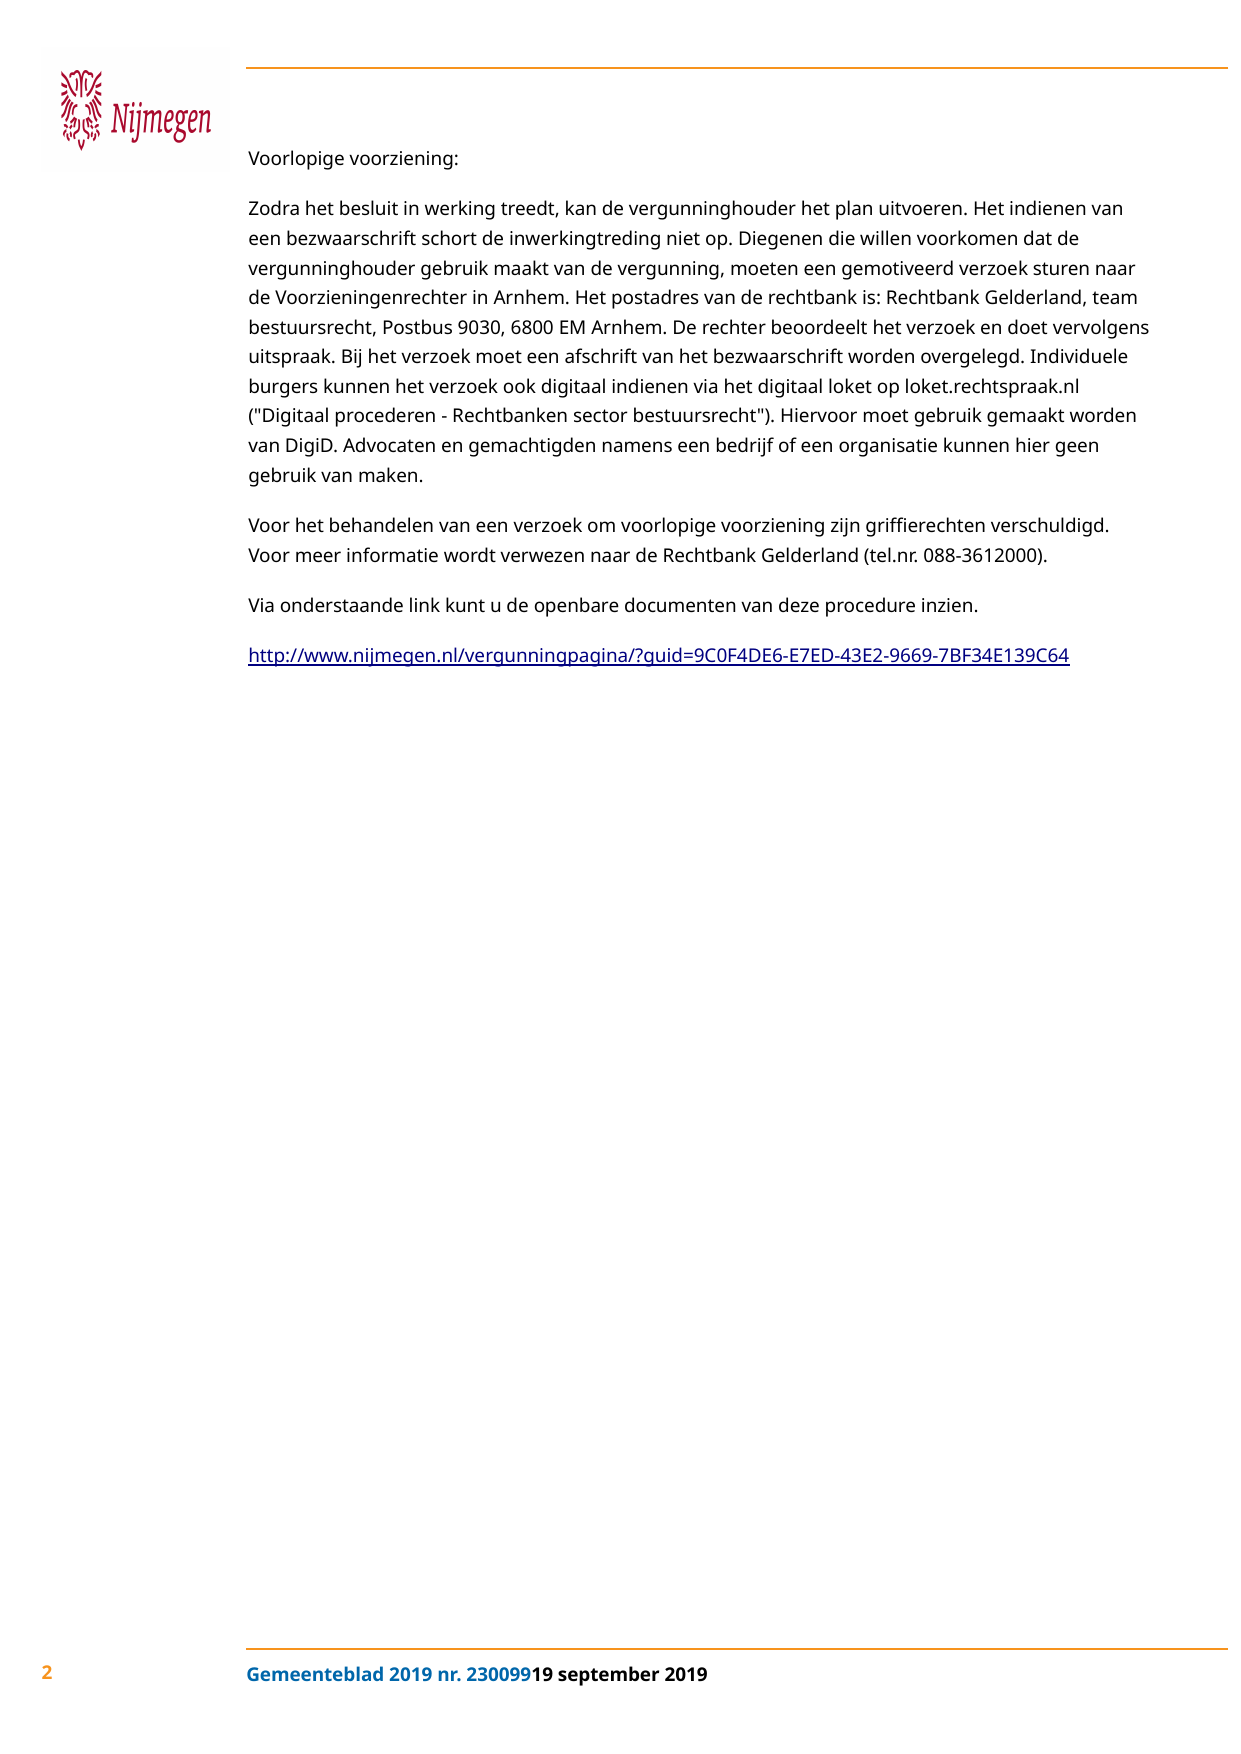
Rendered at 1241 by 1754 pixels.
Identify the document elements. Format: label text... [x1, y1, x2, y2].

text http://www.nijmegen.nl/vergunningpagina/?guid=9C0F4DE6-E7ED-43E2-9669-7BF34E139C64 [248, 643, 1152, 668]
picture [41, 47, 231, 172]
text Voor het behandelen van een verzoek om voorlopige voorziening zijn griffierechten verschuldigd. Voor meer informatie wordt verwezen naar de Rechtbank Gelderland (tel.nr. 088-3612000). [248, 512, 1152, 568]
text Voorlopige voorziening: [248, 145, 1152, 171]
text Zodra het besluit in werking treedt, kan de vergunninghouder het plan uitvoeren. Het indienen van een bezwaarschrift schort de inwerkingtreding niet op. Diegenen die willen voorkomen dat de vergunninghouder gebruik maakt van de vergunning, moeten een gemotiveerd verzoek sturen naar de Voorzieningenrechter in Arnhem. Het postadres van de rechtbank is: Rechtbank Gelderland, team bestuursrecht, Postbus 9030, 6800 EM Arnhem. De rechter beoordeelt het verzoek en doet vervolgens uitspraak. Bij het verzoek moet een afschrift van het bezwaarschrift worden overgelegd. Individuele burgers kunnen het verzoek ook digitaal indienen via het digitaal loket op loket.rechtspraak.nl ("Digitaal procederen - Rechtbanken sector bestuursrecht"). Hiervoor moet gebruik gemaakt worden van DigiD. Advocaten en gemachtigden namens een bedrijf of een organisatie kunnen hier geen gebruik van maken. [248, 196, 1152, 488]
text Via onderstaande link kunt u de openbare documenten van deze procedure inzien. [248, 592, 1152, 618]
